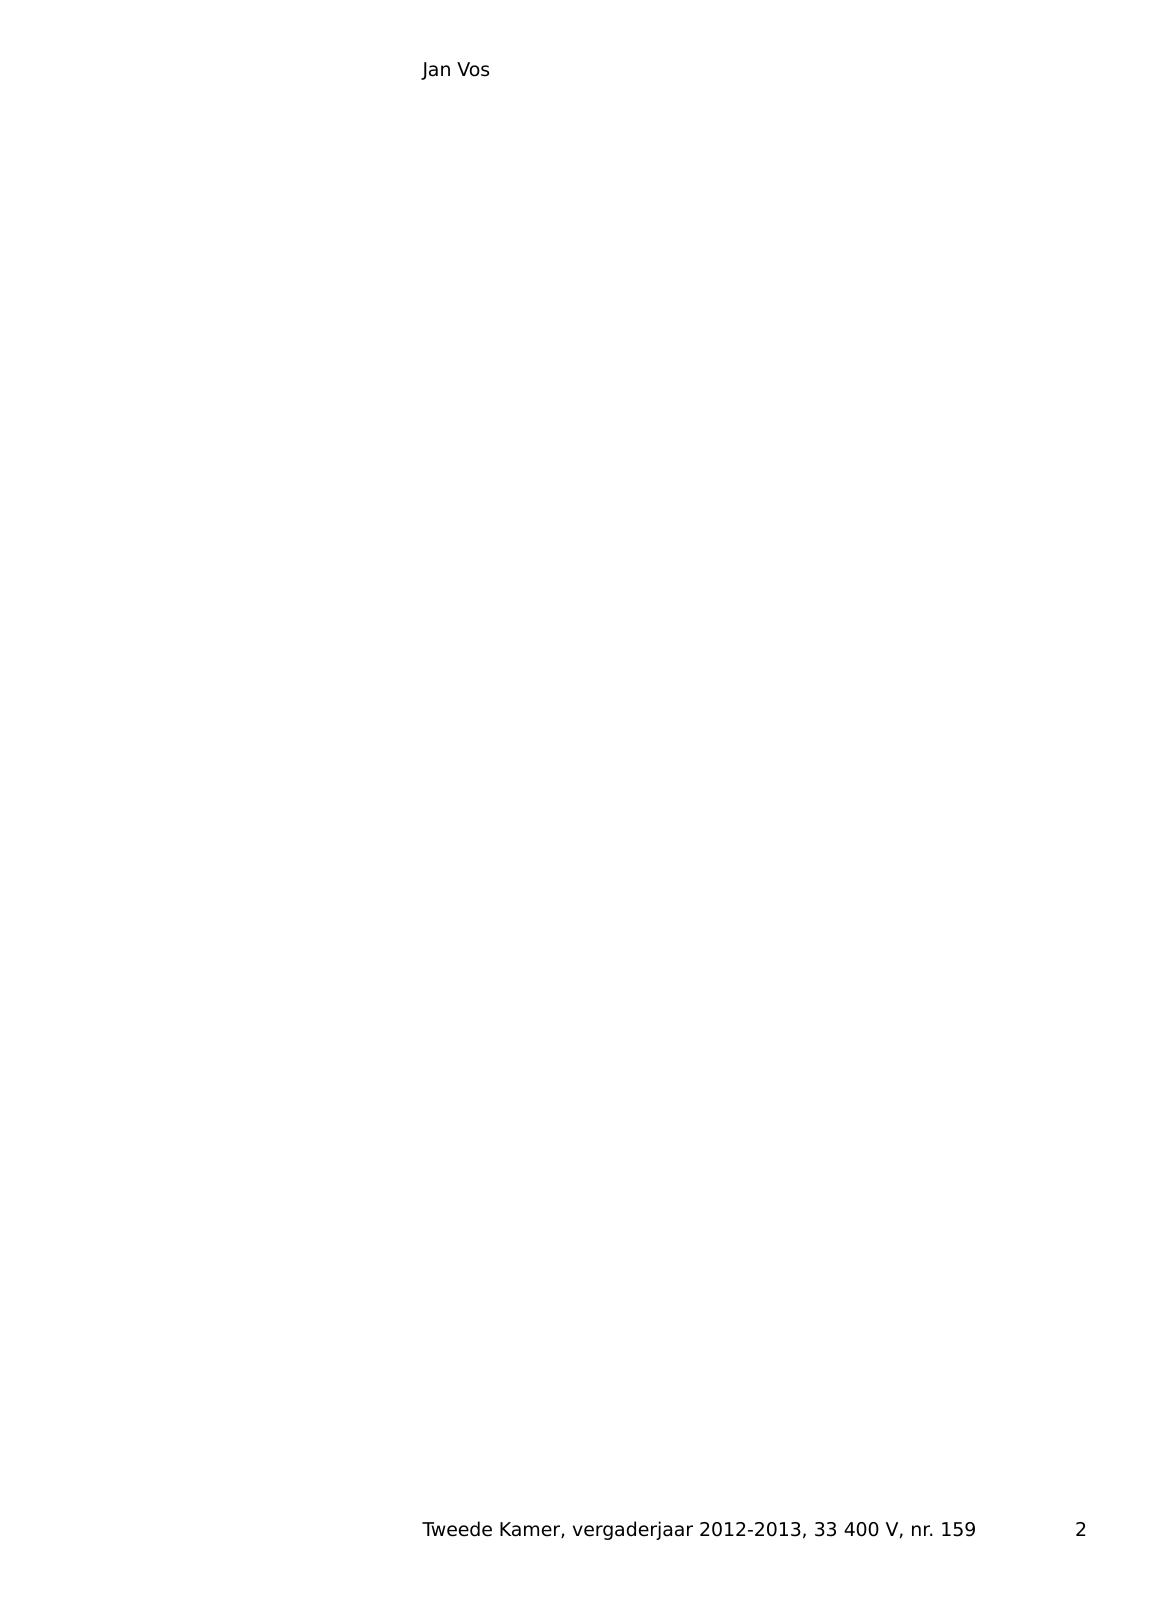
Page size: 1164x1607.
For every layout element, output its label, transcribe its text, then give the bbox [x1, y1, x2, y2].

text Jan Vos [422, 59, 1087, 81]
